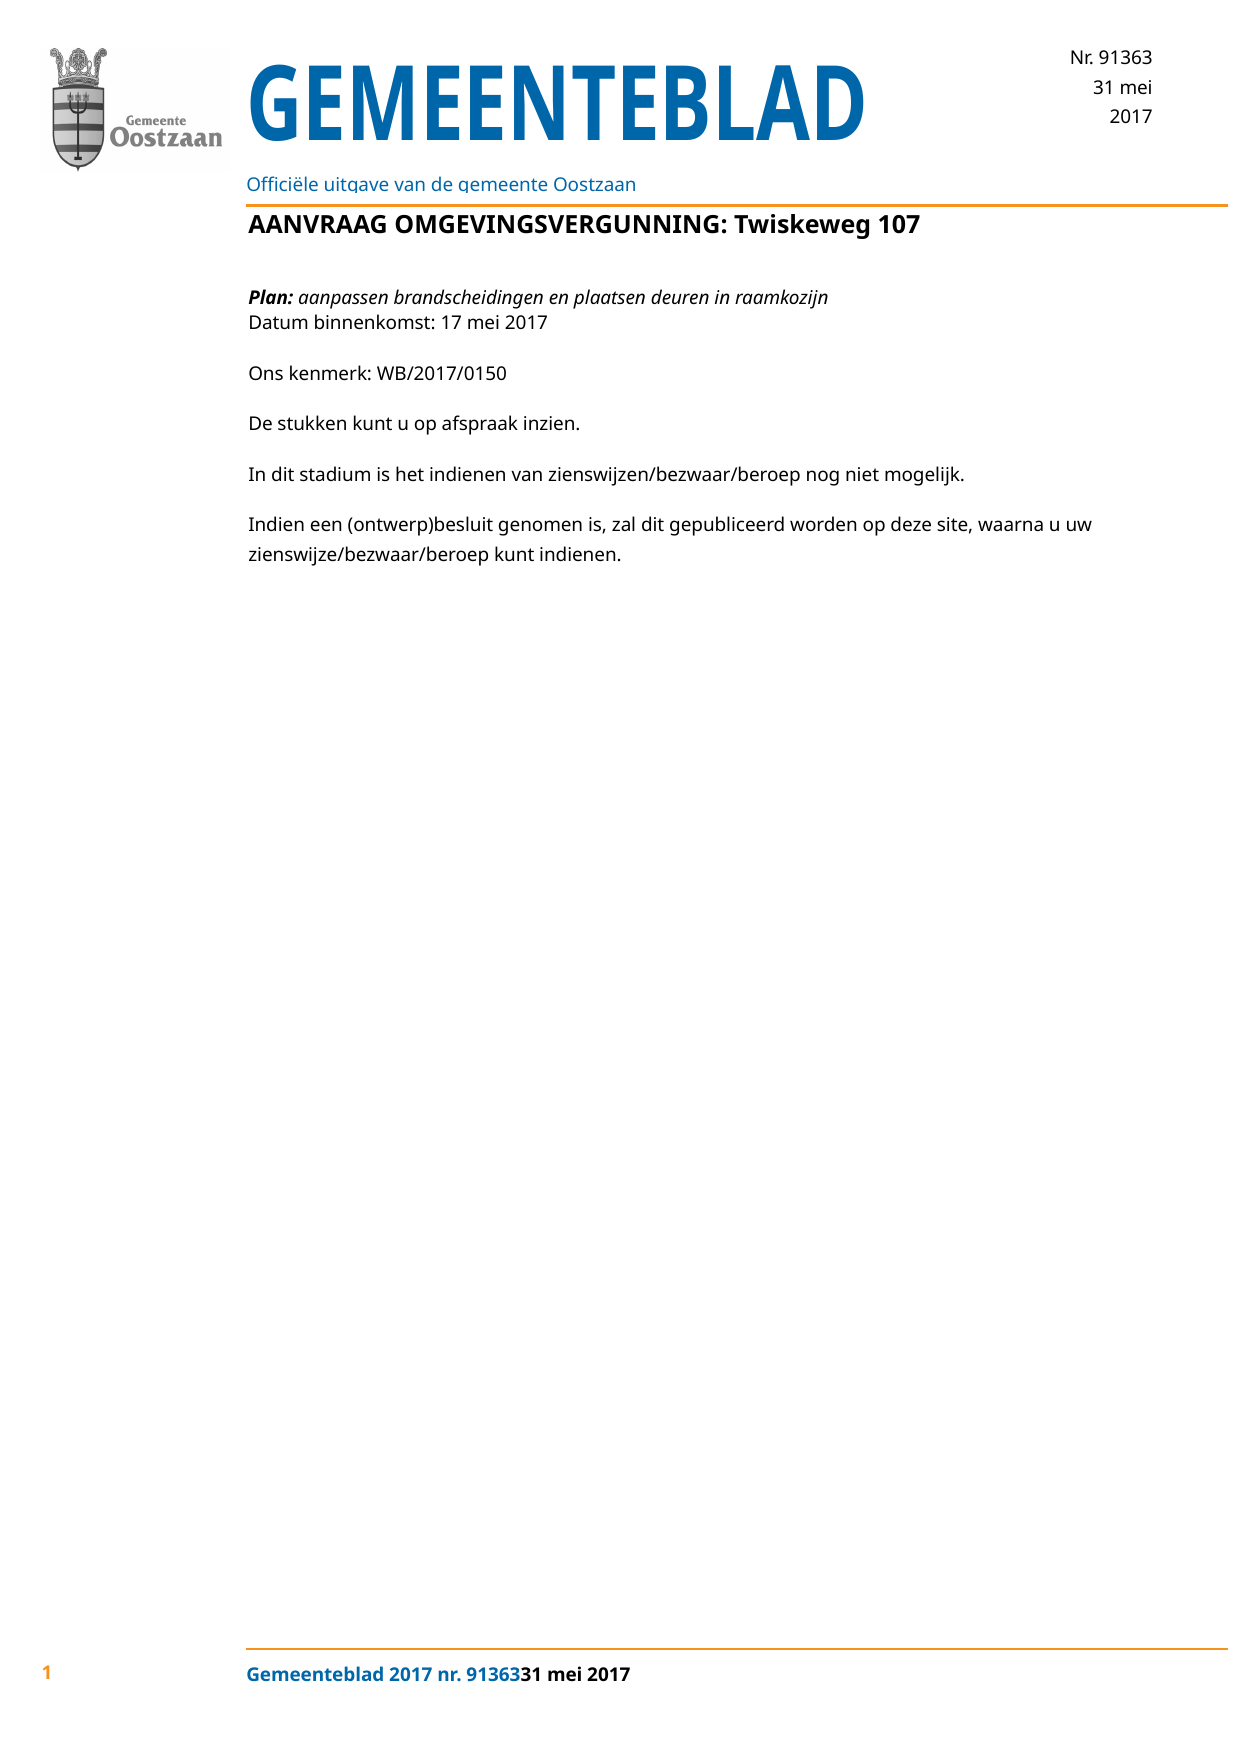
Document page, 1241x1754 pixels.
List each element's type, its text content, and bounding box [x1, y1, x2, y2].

text De stukken kunt u op afspraak inzien. [248, 410, 1152, 436]
text In dit stadium is het indienen van zienswijzen/bezwaar/beroep nog niet mogelijk. [248, 461, 1152, 487]
text Indien een (ontwerp)besluit genomen is, zal dit gepubliceerd worden op deze site, waarna u uw zienswijze/bezwaar/beroep kunt indienen. [248, 511, 1152, 567]
text Plan: aanpassen brandscheidingen en plaatsen deuren in raamkozijn [248, 284, 1152, 309]
text AANVRAAG OMGEVINGSVERGUNNING: Twiskeweg 107 [248, 207, 1152, 241]
text Ons kenmerk: WB/2017/0150 [248, 360, 1152, 386]
picture [41, 47, 231, 172]
text Datum binnenkomst: 17 mei 2017 [248, 309, 1152, 335]
